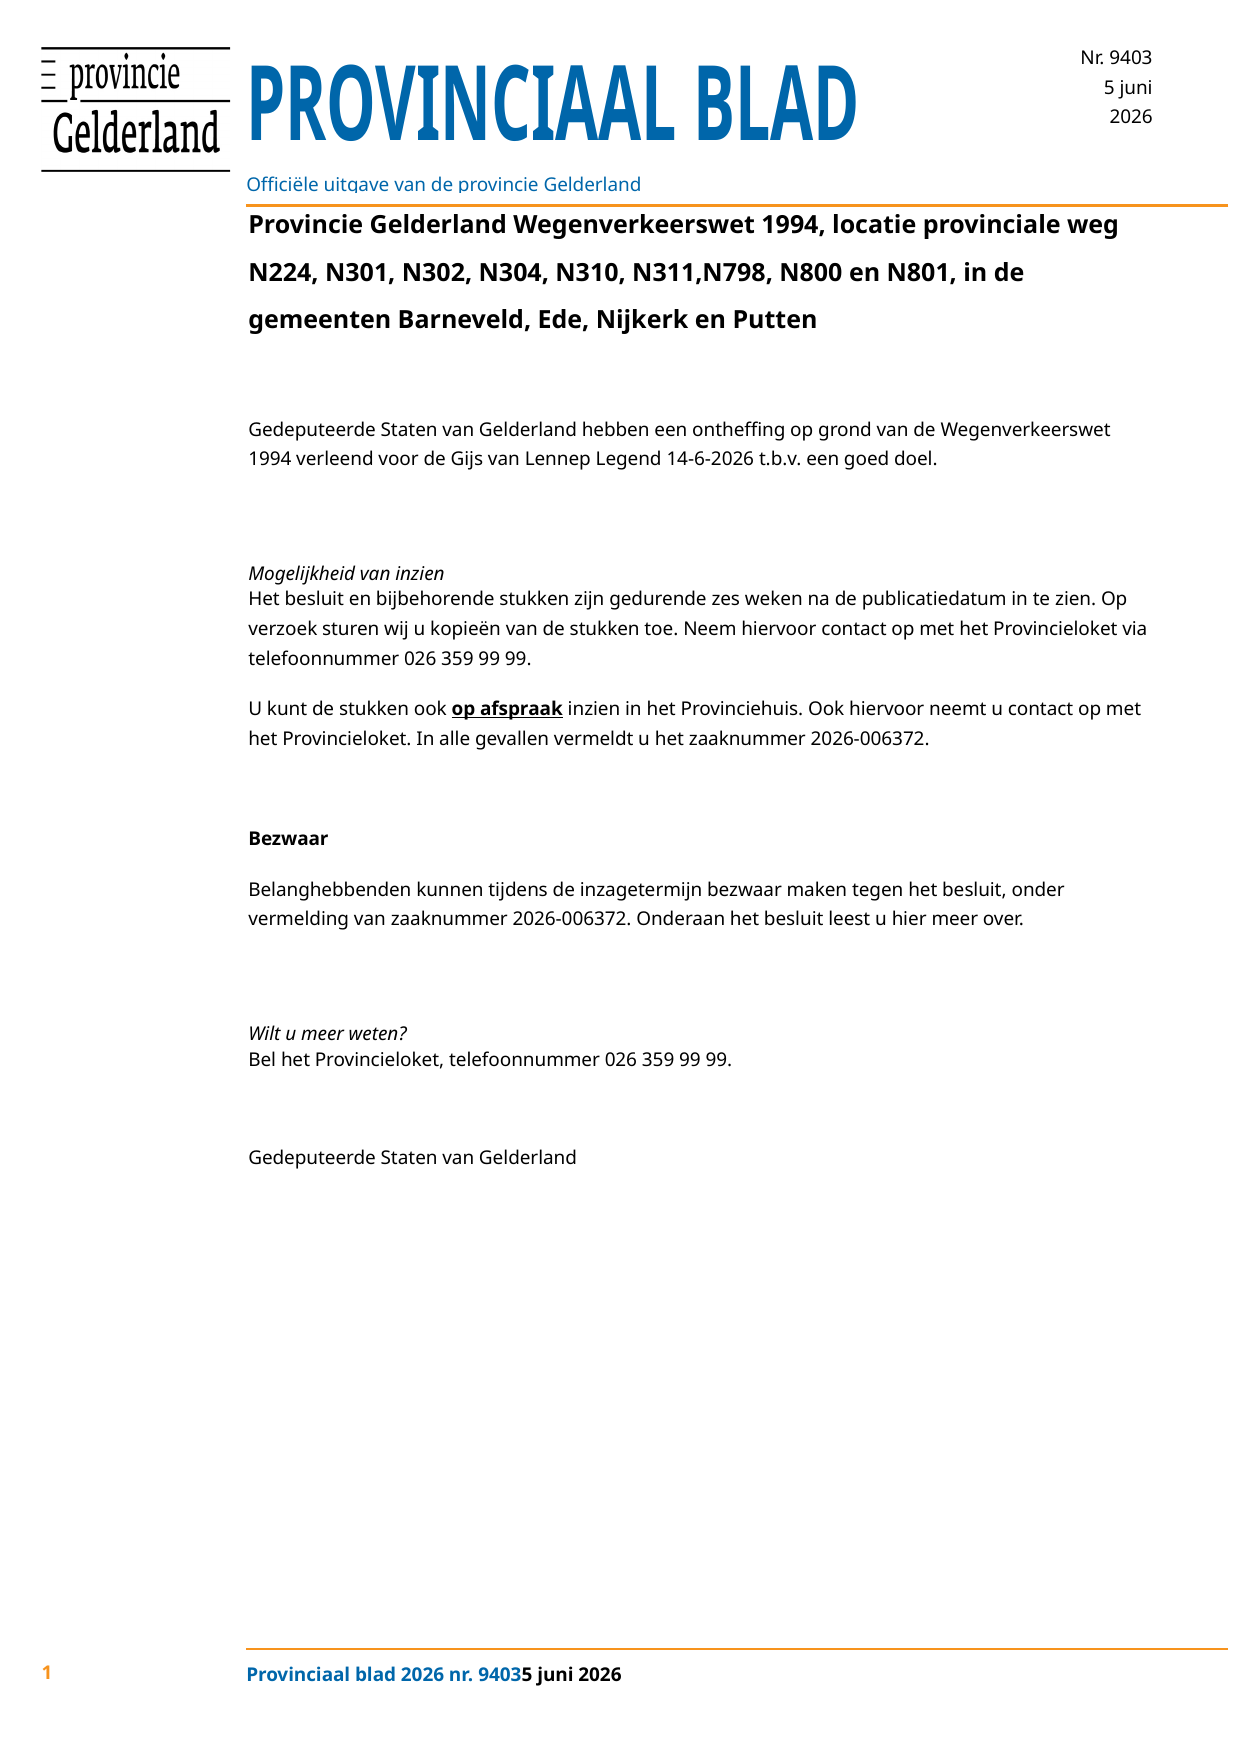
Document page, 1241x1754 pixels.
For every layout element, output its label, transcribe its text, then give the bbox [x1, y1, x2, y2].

text Mogelijkheid van inzien [248, 560, 1152, 586]
text Belanghebbenden kunnen tijdens de inzagetermijn bezwaar maken tegen het besluit, onder vermelding van zaaknummer 2026-006372. Onderaan het besluit leest u hier meer over. [248, 876, 1152, 931]
text Bel het Provincieloket, telefoonnummer 026 359 99 99. [248, 1046, 1152, 1071]
text Gedeputeerde Staten van Gelderland hebben een ontheffing op grond van de Wegenverkeerswet 1994 verleend voor de Gijs van Lennep Legend 14-6-2026 t.b.v. een goed doel. [248, 416, 1152, 471]
picture [41, 47, 231, 172]
text Bezwaar [248, 826, 1152, 851]
text Het besluit en bijbehorende stukken zijn gedurende zes weken na de publicatiedatum in te zien. Op verzoek sturen wij u kopieën van de stukken toe. Neem hiervoor contact op met het Provincieloket via telefoonnummer 026 359 99 99. [248, 586, 1152, 671]
text Wilt u meer weten? [248, 1020, 1152, 1046]
text Provincie Gelderland Wegenverkeerswet 1994, locatie provinciale weg N224, N301, N302, N304, N310, N311,N798, N800 en N801, in de gemeenten Barneveld, Ede, Nijkerk en Putten [248, 207, 1152, 336]
text Gedeputeerde Staten van Gelderland [248, 1144, 1152, 1170]
text U kunt de stukken ook op afspraak inzien in het Provinciehuis. Ook hiervoor neemt u contact op met het Provincieloket. In alle gevallen vermeldt u het zaaknummer 2026-006372. [248, 695, 1152, 751]
